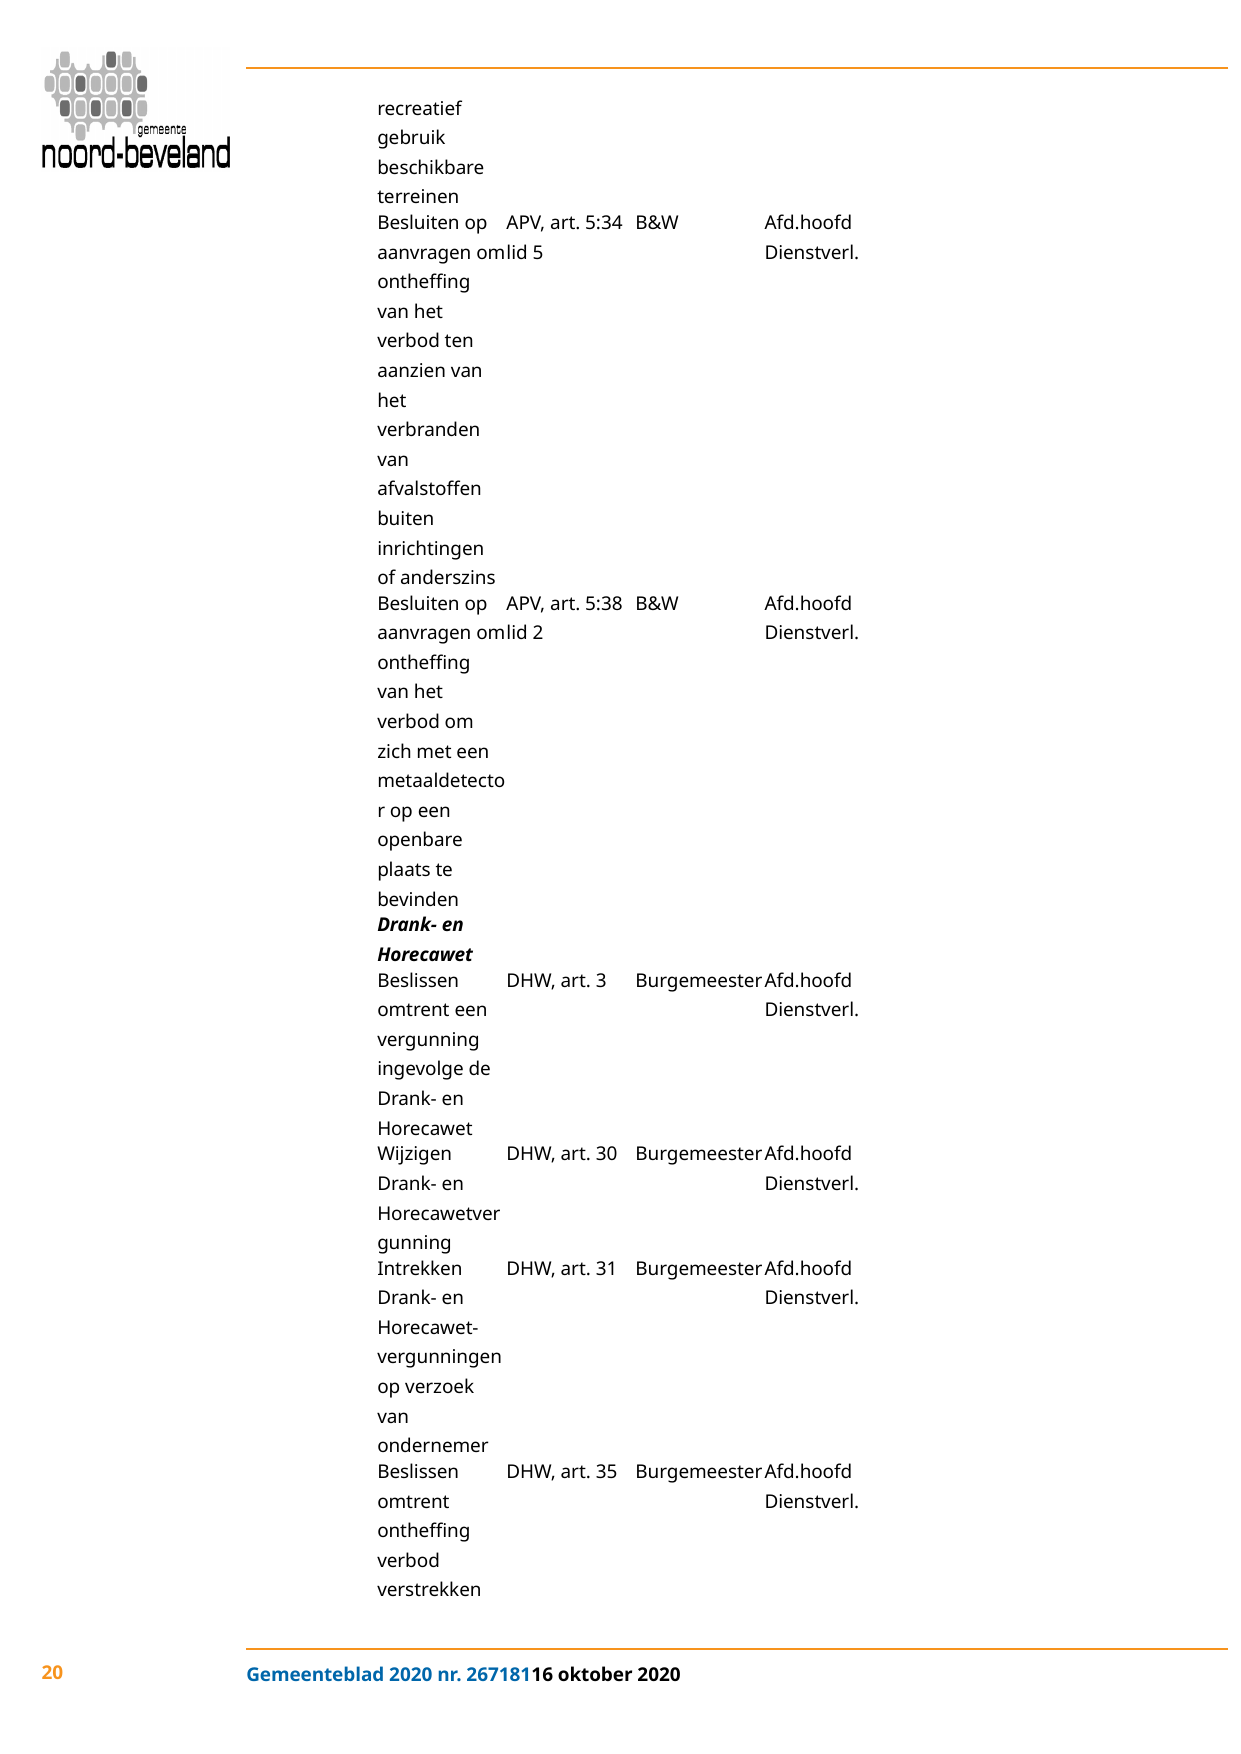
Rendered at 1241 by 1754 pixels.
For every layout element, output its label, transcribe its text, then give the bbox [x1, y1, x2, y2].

table_cell [1023, 1141, 1152, 1255]
table_cell B&W [635, 590, 764, 912]
table_cell [764, 95, 893, 209]
picture [41, 47, 231, 172]
table_cell [764, 912, 893, 967]
table_cell DHW, art. 3 [506, 967, 635, 1141]
table_cell Burgemeester [635, 1255, 764, 1458]
table_cell recreatief gebruik beschikbare terreinen [377, 95, 506, 209]
table_cell [1023, 590, 1152, 912]
table_cell Afd.hoofd Dienstverl. [764, 967, 893, 1141]
table_cell [635, 95, 764, 209]
table_cell Afd.hoofd Dienstverl. [764, 1141, 893, 1255]
table_cell [1023, 967, 1152, 1141]
table_cell Besluiten op aanvragen om ontheffing van het verbod ten aanzien van het verbranden van afvalstoffen buiten inrichtingen of anderszins [377, 209, 506, 590]
table_cell APV, art. 5:34 lid 5 [506, 209, 635, 590]
table_cell [248, 95, 377, 209]
table_cell Beslissen omtrent ontheffing verbod verstrekken [377, 1458, 506, 1602]
table_cell APV, art. 5:38 lid 2 [506, 590, 635, 912]
table_cell [1023, 912, 1152, 967]
table_cell [894, 1141, 1022, 1255]
table_cell Burgemeester [635, 1141, 764, 1255]
table_cell Beslissen omtrent een vergunning ingevolge de Drank- en Horecawet [377, 967, 506, 1141]
table_cell [248, 967, 377, 1141]
table_cell [1023, 1458, 1152, 1602]
table_cell [894, 209, 1022, 590]
table_cell [248, 1458, 377, 1602]
table_cell Afd.hoofd Dienstverl. [764, 209, 893, 590]
table_cell [248, 1255, 377, 1458]
table_cell Afd.hoofd Dienstverl. [764, 590, 893, 912]
table_cell [894, 95, 1022, 209]
table_cell [248, 209, 377, 590]
table_cell Drank- en Horecawet [377, 912, 506, 967]
table_cell Wijzigen Drank- en Horecawetvergunning [377, 1141, 506, 1255]
table_cell [506, 912, 635, 967]
table_cell Burgemeester [635, 967, 764, 1141]
table_cell [1023, 1255, 1152, 1458]
table_cell [248, 590, 377, 912]
table_cell [894, 590, 1022, 912]
table_cell Besluiten op aanvragen om ontheffing van het verbod om zich met een metaaldetector op een openbare plaats te bevinden [377, 590, 506, 912]
table_cell [1023, 209, 1152, 590]
table_cell [894, 967, 1022, 1141]
table_cell [506, 95, 635, 209]
table_cell Afd.hoofd Dienstverl. [764, 1255, 893, 1458]
table_cell [635, 912, 764, 967]
table_cell [1023, 95, 1152, 209]
table_cell [248, 912, 377, 967]
table_cell [894, 1458, 1022, 1602]
table_cell Burgemeester [635, 1458, 764, 1602]
table_cell B&W [635, 209, 764, 590]
table_cell DHW, art. 31 [506, 1255, 635, 1458]
table_cell Afd.hoofd Dienstverl. [764, 1458, 893, 1602]
table_cell Intrekken Drank- en Horecawet-vergunningen op verzoek van ondernemer [377, 1255, 506, 1458]
table_cell [894, 912, 1022, 967]
table_cell DHW, art. 30 [506, 1141, 635, 1255]
table_cell [248, 1141, 377, 1255]
table_cell [894, 1255, 1022, 1458]
table_cell DHW, art. 35 [506, 1458, 635, 1602]
